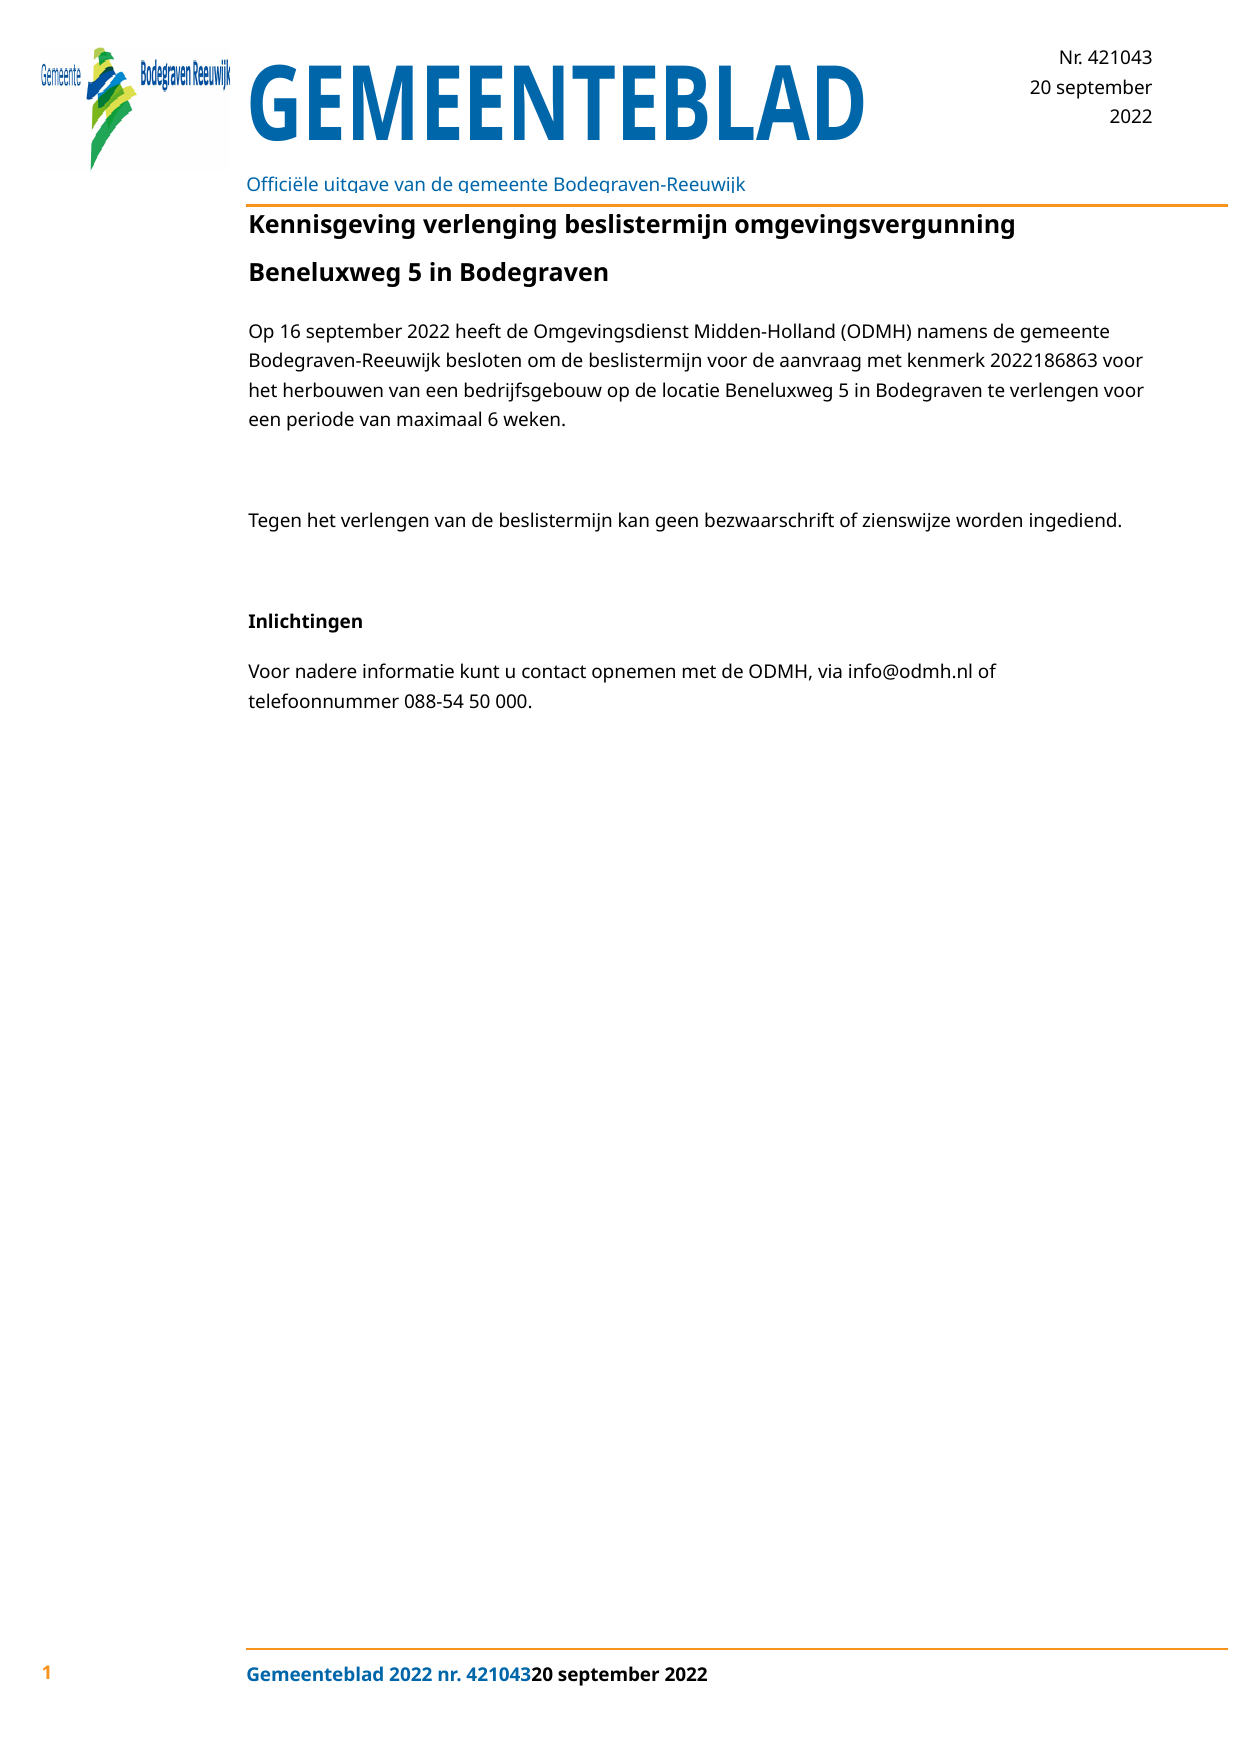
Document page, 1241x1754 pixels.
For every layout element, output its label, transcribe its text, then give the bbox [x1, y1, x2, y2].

text Inlichtingen [248, 608, 1152, 634]
picture [41, 47, 231, 172]
text Op 16 september 2022 heeft de Omgevingsdienst Midden-Holland (ODMH) namens de gemeente Bodegraven-Reeuwijk besloten om de beslistermijn voor de aanvraag met kenmerk 2022186863 voor het herbouwen van een bedrijfsgebouw op de locatie Beneluxweg 5 in Bodegraven te verlengen voor een periode van maximaal 6 weken. [248, 318, 1152, 432]
text Voor nadere informatie kunt u contact opnemen met de ODMH, via info@odmh.nl of telefoonnummer 088-54 50 000. [248, 659, 1152, 714]
text Kennisgeving verlenging beslistermijn omgevingsvergunning Beneluxweg 5 in Bodegraven [248, 207, 1152, 288]
text Tegen het verlengen van de beslistermijn kan geen bezwaarschrift of zienswijze worden ingediend. [248, 507, 1152, 533]
